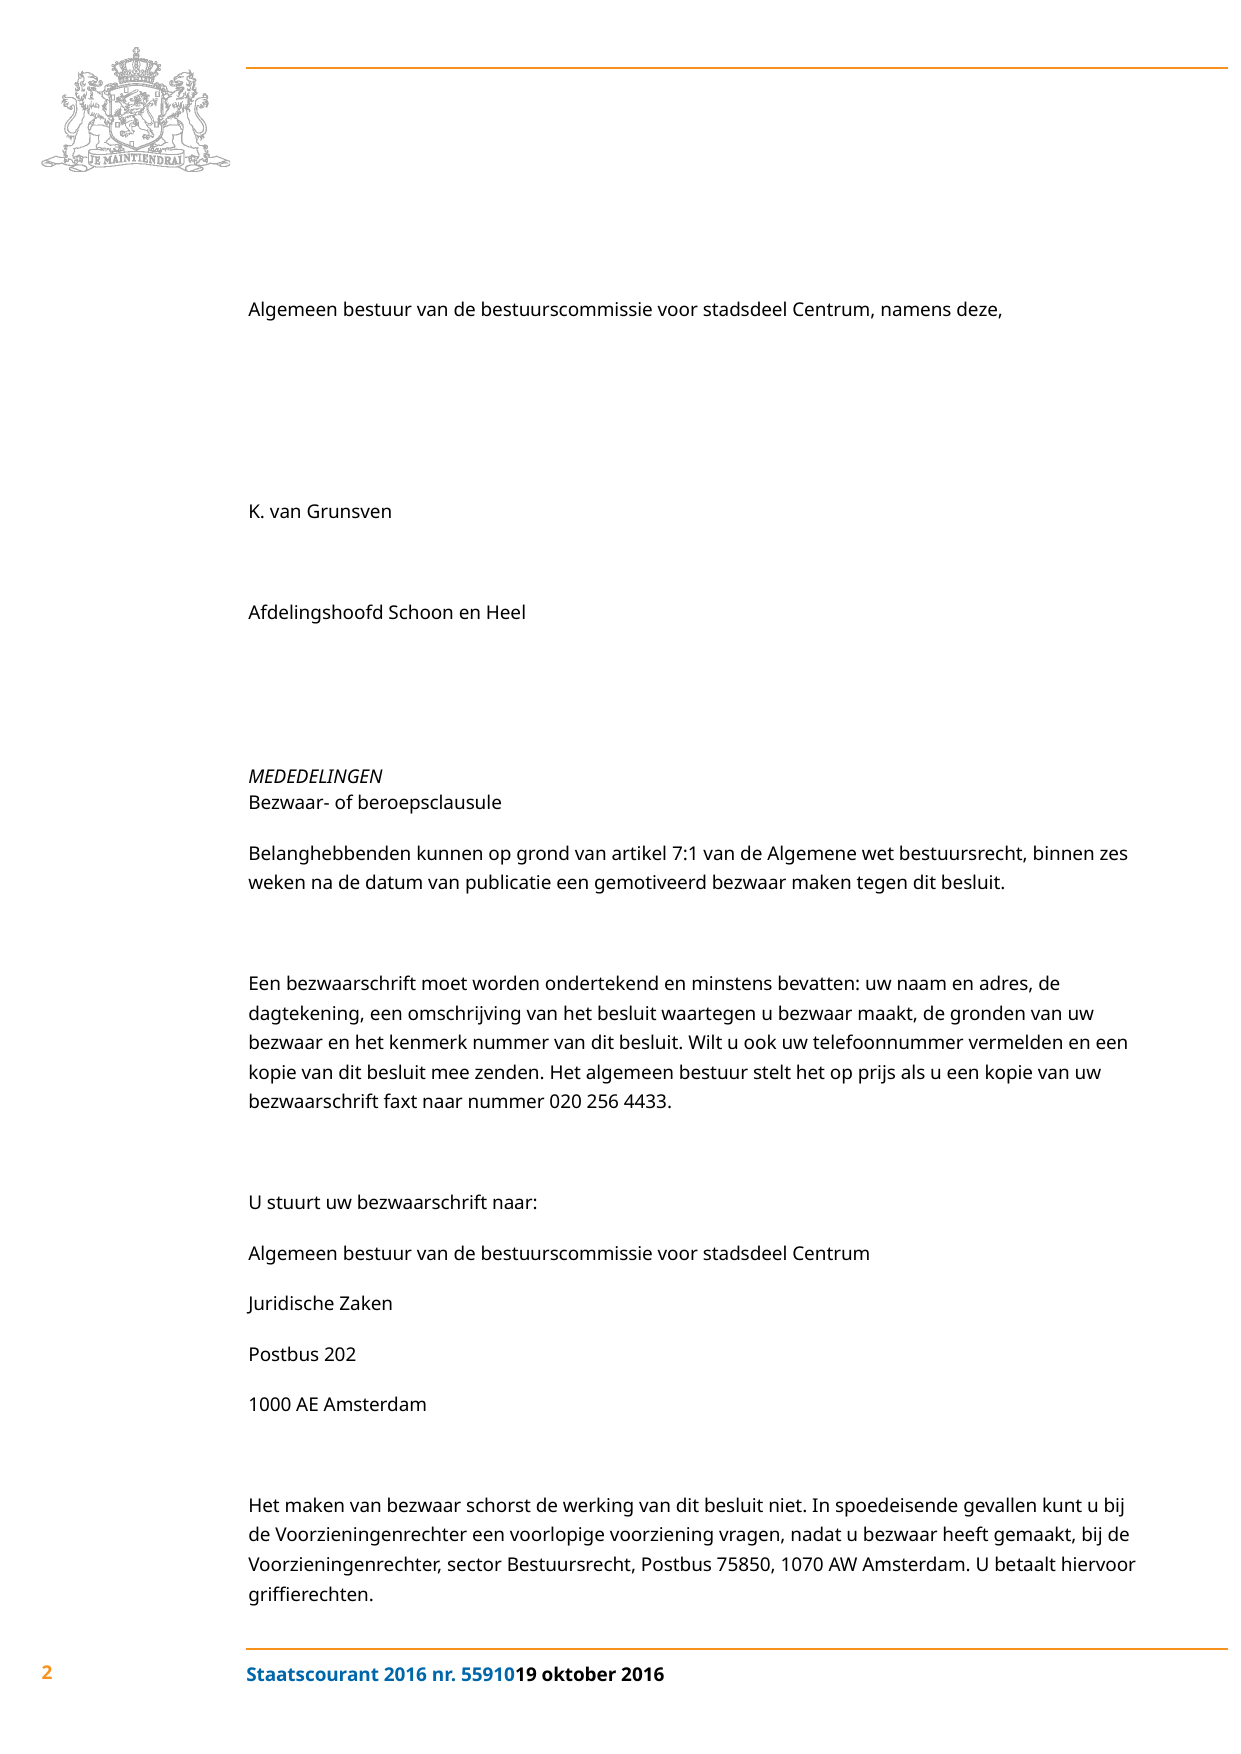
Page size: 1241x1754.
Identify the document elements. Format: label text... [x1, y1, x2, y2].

text U stuurt uw bezwaarschrift naar: [248, 1189, 1152, 1215]
text Het maken van bezwaar schorst de werking van dit besluit niet. In spoedeisende gevallen kunt u bij de Voorzieningenrechter een voorlopige voorziening vragen, nadat u bezwaar heeft gemaakt, bij de Voorzieningenrechter, sector Bestuursrecht, Postbus 75850, 1070 AW Amsterdam. U betaalt hiervoor griffierechten. [248, 1492, 1152, 1606]
text Algemeen bestuur van de bestuurscommissie voor stadsdeel Centrum, namens deze, [248, 296, 1152, 322]
text Juridische Zaken [248, 1290, 1152, 1316]
text K. van Grunsven [248, 498, 1152, 524]
picture [41, 47, 231, 172]
text Bezwaar- of beroepsclausule [248, 789, 1152, 815]
text Afdelingshoofd Schoon en Heel [248, 599, 1152, 625]
text Algemeen bestuur van de bestuurscommissie voor stadsdeel Centrum [248, 1240, 1152, 1266]
text Een bezwaarschrift moet worden ondertekend en minstens bevatten: uw naam en adres, de dagtekening, een omschrijving van het besluit waartegen u bezwaar maakt, de gronden van uw bezwaar en het kenmerk nummer van dit besluit. Wilt u ook uw telefoonnummer vermelden en een kopie van dit besluit mee zenden. Het algemeen bestuur stelt het op prijs als u een kopie van uw bezwaarschrift faxt naar nummer 020 256 4433. [248, 970, 1152, 1114]
text Postbus 202 [248, 1341, 1152, 1366]
text Belanghebbenden kunnen op grond van artikel 7:1 van de Algemene wet bestuursrecht, binnen zes weken na de datum van publicatie een gemotiveerd bezwaar maken tegen dit besluit. [248, 840, 1152, 895]
text 1000 AE Amsterdam [248, 1391, 1152, 1417]
text MEDEDELINGEN [248, 764, 1152, 789]
